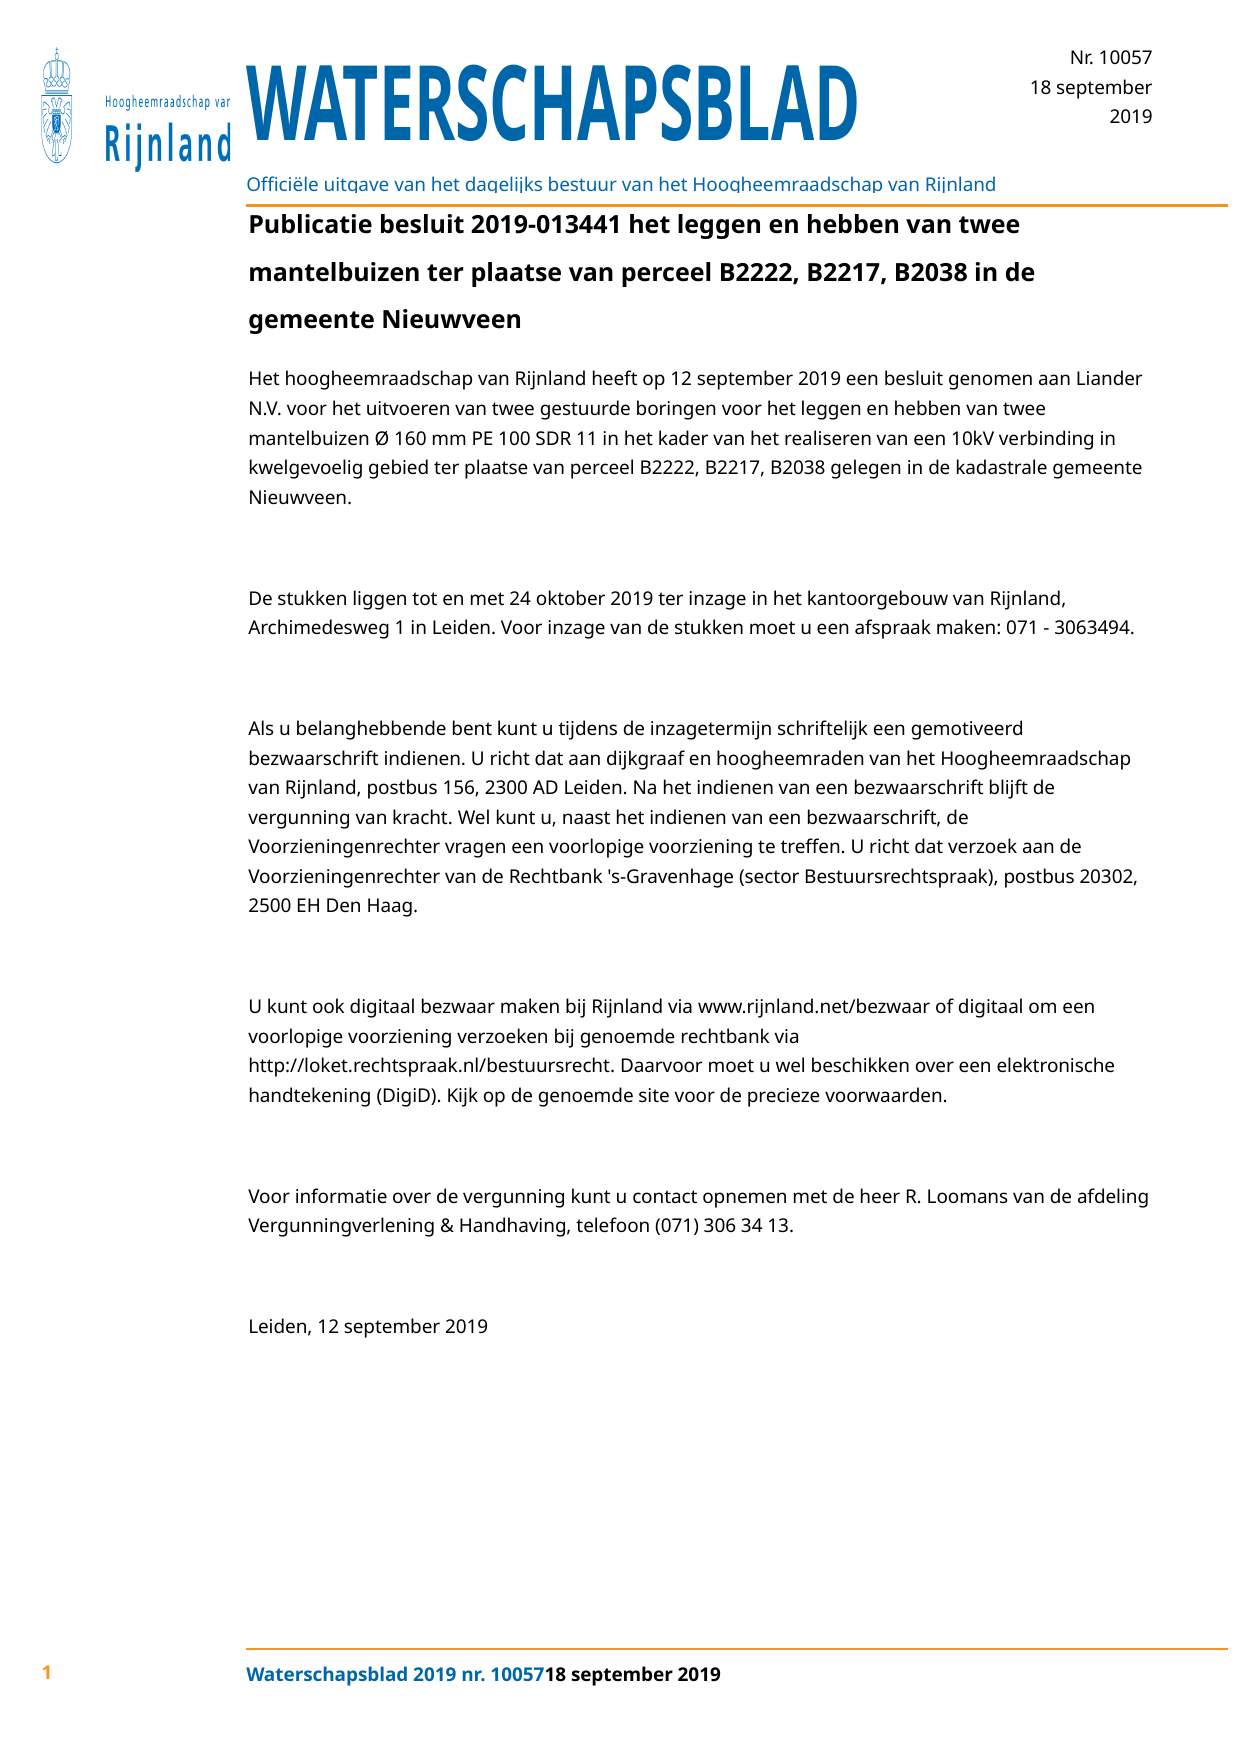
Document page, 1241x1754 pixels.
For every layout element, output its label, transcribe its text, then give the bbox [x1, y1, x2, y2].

text De stukken liggen tot en met 24 oktober 2019 ter inzage in het kantoorgebouw van Rijnland, Archimedesweg 1 in Leiden. Voor inzage van de stukken moet u een afspraak maken: 071 - 3063494. [248, 585, 1152, 640]
text Het hoogheemraadschap van Rijnland heeft op 12 september 2019 een besluit genomen aan Liander N.V. voor het uitvoeren van twee gestuurde boringen voor het leggen en hebben van twee mantelbuizen Ø 160 mm PE 100 SDR 11 in het kader van het realiseren van een 10kV verbinding in kwelgevoelig gebied ter plaatse van perceel B2222, B2217, B2038 gelegen in de kadastrale gemeente Nieuwveen. [248, 366, 1152, 509]
text Leiden, 12 september 2019 [248, 1313, 1152, 1339]
text Als u belanghebbende bent kunt u tijdens de inzagetermijn schriftelijk een gemotiveerd bezwaarschrift indienen. U richt dat aan dijkgraaf en hoogheemraden van het Hoogheemraadschap van Rijnland, postbus 156, 2300 AD Leiden. Na het indienen van een bezwaarschrift blijft de vergunning van kracht. Wel kunt u, naast het indienen van een bezwaarschrift, de Voorzieningenrechter vragen een voorlopige voorziening te treffen. U richt dat verzoek aan de Voorzieningenrechter van de Rechtbank 's-Gravenhage (sector Bestuursrechtspraak), postbus 20302, 2500 EH Den Haag. [248, 715, 1152, 918]
text U kunt ook digitaal bezwaar maken bij Rijnland via www.rijnland.net/bezwaar of digitaal om een voorlopige voorziening verzoeken bij genoemde rechtbank via http://loket.rechtspraak.nl/bestuursrecht. Daarvoor moet u wel beschikken over een elektronische handtekening (DigiD). Kijk op de genoemde site voor de precieze voorwaarden. [248, 993, 1152, 1108]
text Voor informatie over de vergunning kunt u contact opnemen met de heer R. Loomans van de afdeling Vergunningverlening & Handhaving, telefoon (071) 306 34 13. [248, 1183, 1152, 1238]
picture [41, 47, 231, 172]
text Publicatie besluit 2019-013441 het leggen en hebben van twee mantelbuizen ter plaatse van perceel B2222, B2217, B2038 in de gemeente Nieuwveen [248, 207, 1152, 336]
